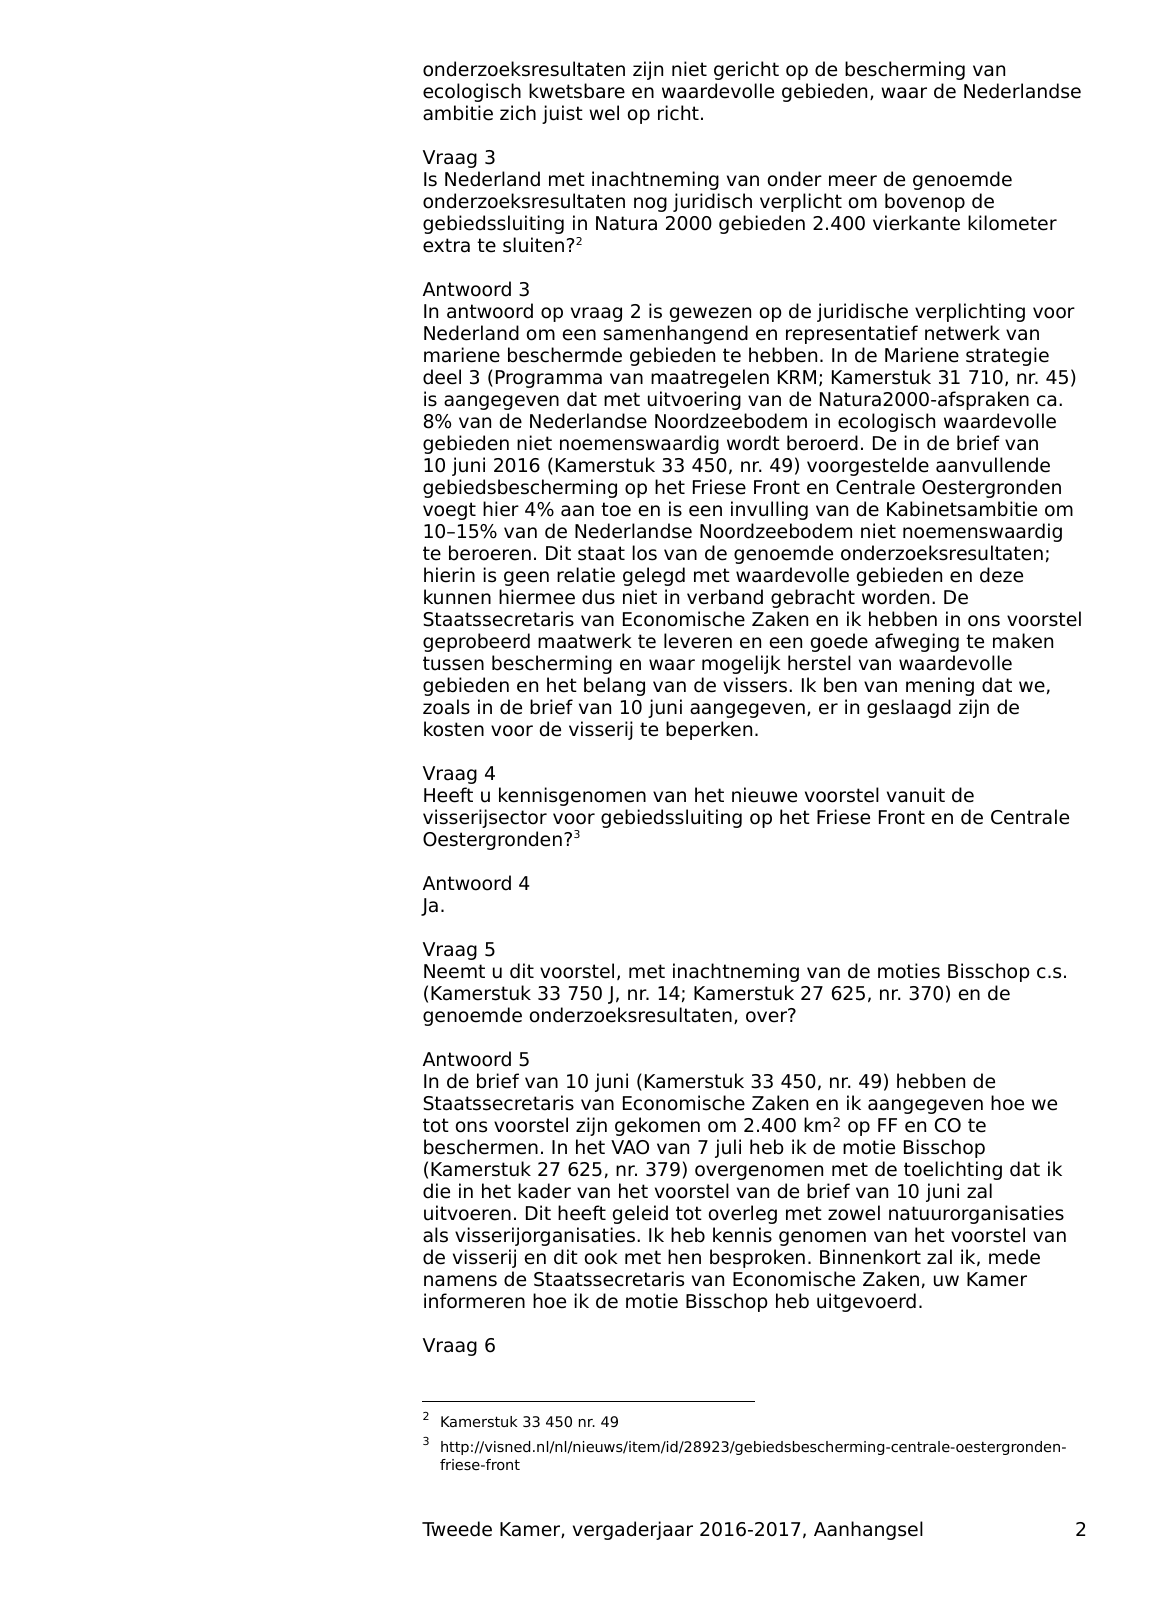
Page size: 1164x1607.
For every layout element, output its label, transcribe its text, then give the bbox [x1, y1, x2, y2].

text Antwoord 5 [422, 1049, 1087, 1071]
text Is Nederland met inachtneming van onder meer de genoemde onderzoeksresultaten nog juridisch verplicht om bovenop de gebiedssluiting in Natura 2000 gebieden 2.400 vierkante kilometer extra te sluiten? [422, 169, 1087, 257]
text In antwoord op vraag 2 is gewezen op de juridische verplichting voor Nederland om een samenhangend en representatief netwerk van mariene beschermde gebieden te hebben. In de Mariene strategie deel 3 (Programma van maatregelen KRM; Kamerstuk 31 710, nr. 45) is aangegeven dat met uitvoering van de Natura2000-afspraken ca. 8% van de Nederlandse Noordzeebodem in ecologisch waardevolle gebieden niet noemenswaardig wordt beroerd. De in de brief van 10 juni 2016 (Kamerstuk 33 450, nr. 49) voorgestelde aanvullende gebiedsbescherming op het Friese Front en Centrale Oestergronden voegt hier 4% aan toe en is een invulling van de Kabinetsambitie om 10–15% van de Nederlandse Noordzeebodem niet noemenswaardig te beroeren. Dit staat los van de genoemde onderzoeksresultaten; hierin is geen relatie gelegd met waardevolle gebieden en deze kunnen hiermee dus niet in verband gebracht worden. De Staatssecretaris van Economische Zaken en ik hebben in ons voorstel geprobeerd maatwerk te leveren en een goede afweging te maken tussen bescherming en waar mogelijk herstel van waardevolle gebieden en het belang van de vissers. Ik ben van mening dat we, zoals in de brief van 10 juni aangegeven, er in geslaagd zijn de kosten voor de visserij te beperken. [422, 301, 1087, 741]
text Antwoord 4 [422, 873, 1087, 895]
text Vraag 6 [422, 1335, 1087, 1357]
text Vraag 5 [422, 939, 1087, 961]
text Vraag 4 [422, 763, 1087, 785]
text Vraag 3 [422, 147, 1087, 169]
text onderzoeksresultaten zijn niet gericht op de bescherming van ecologisch kwetsbare en waardevolle gebieden, waar de Nederlandse ambitie zich juist wel op richt. [422, 59, 1087, 125]
text Kamerstuk 33 450 nr. 49 [422, 1410, 1087, 1432]
text Ja. [422, 895, 1087, 917]
text http://visned.nl/nl/nieuws/item/id/28923/gebiedsbescherming-centrale-oestergronden-friese-front [422, 1435, 1087, 1474]
text Neemt u dit voorstel, met inachtneming van de moties Bisschop c.s. (Kamerstuk 33 750 J, nr. 14; Kamerstuk 27 625, nr. 370) en de genoemde onderzoeksresultaten, over? [422, 961, 1087, 1027]
text In de brief van 10 juni (Kamerstuk 33 450, nr. 49) hebben de Staatssecretaris van Economische Zaken en ik aangegeven hoe we tot ons voorstel zijn gekomen om 2.400 km2 op FF en CO te beschermen. In het VAO van 7 juli heb ik de motie Bisschop (Kamerstuk 27 625, nr. 379) overgenomen met de toelichting dat ik die in het kader van het voorstel van de brief van 10 juni zal uitvoeren. Dit heeft geleid tot overleg met zowel natuurorganisaties als visserijorganisaties. Ik heb kennis genomen van het voorstel van de visserij en dit ook met hen besproken. Binnenkort zal ik, mede namens de Staatssecretaris van Economische Zaken, uw Kamer informeren hoe ik de motie Bisschop heb uitgevoerd. [422, 1071, 1087, 1313]
text Antwoord 3 [422, 279, 1087, 301]
text Heeft u kennisgenomen van het nieuwe voorstel vanuit de visserijsector voor gebiedssluiting op het Friese Front en de Centrale Oestergronden? [422, 785, 1087, 851]
